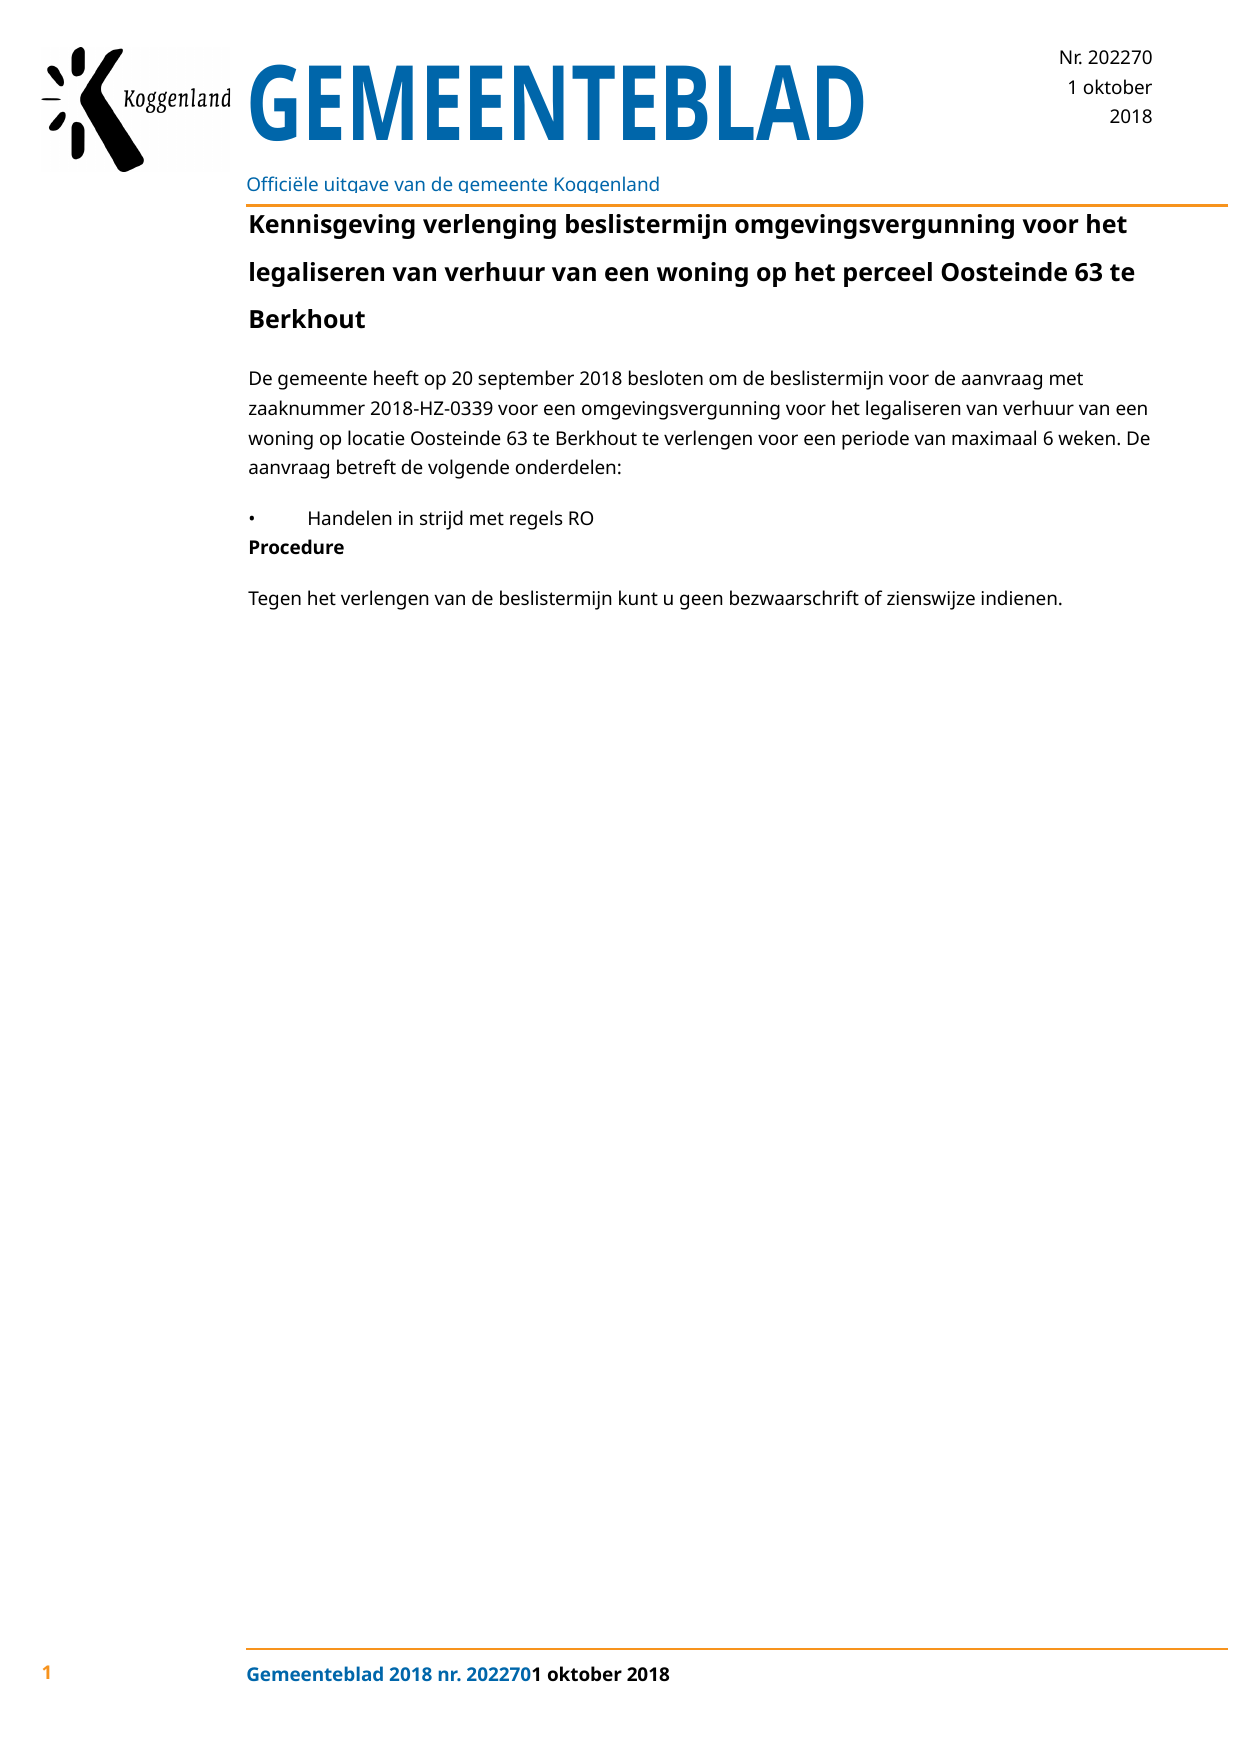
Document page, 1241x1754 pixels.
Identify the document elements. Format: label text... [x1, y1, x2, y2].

list Handelen in strijd met regels RO [248, 505, 1152, 530]
text Procedure [248, 534, 1152, 560]
text Kennisgeving verlenging beslistermijn omgevingsvergunning voor het legaliseren van verhuur van een woning op het perceel Oosteinde 63 te Berkhout [248, 207, 1152, 336]
text Tegen het verlengen van de beslistermijn kunt u geen bezwaarschrift of zienswijze indienen. [248, 585, 1152, 610]
text De gemeente heeft op 20 september 2018 besloten om de beslistermijn voor de aanvraag met zaaknummer 2018-HZ-0339 voor een omgevingsvergunning voor het legaliseren van verhuur van een woning op locatie Oosteinde 63 te Berkhout te verlengen voor een periode van maximaal 6 weken. De aanvraag betreft de volgende onderdelen: [248, 366, 1152, 480]
picture [41, 47, 231, 172]
